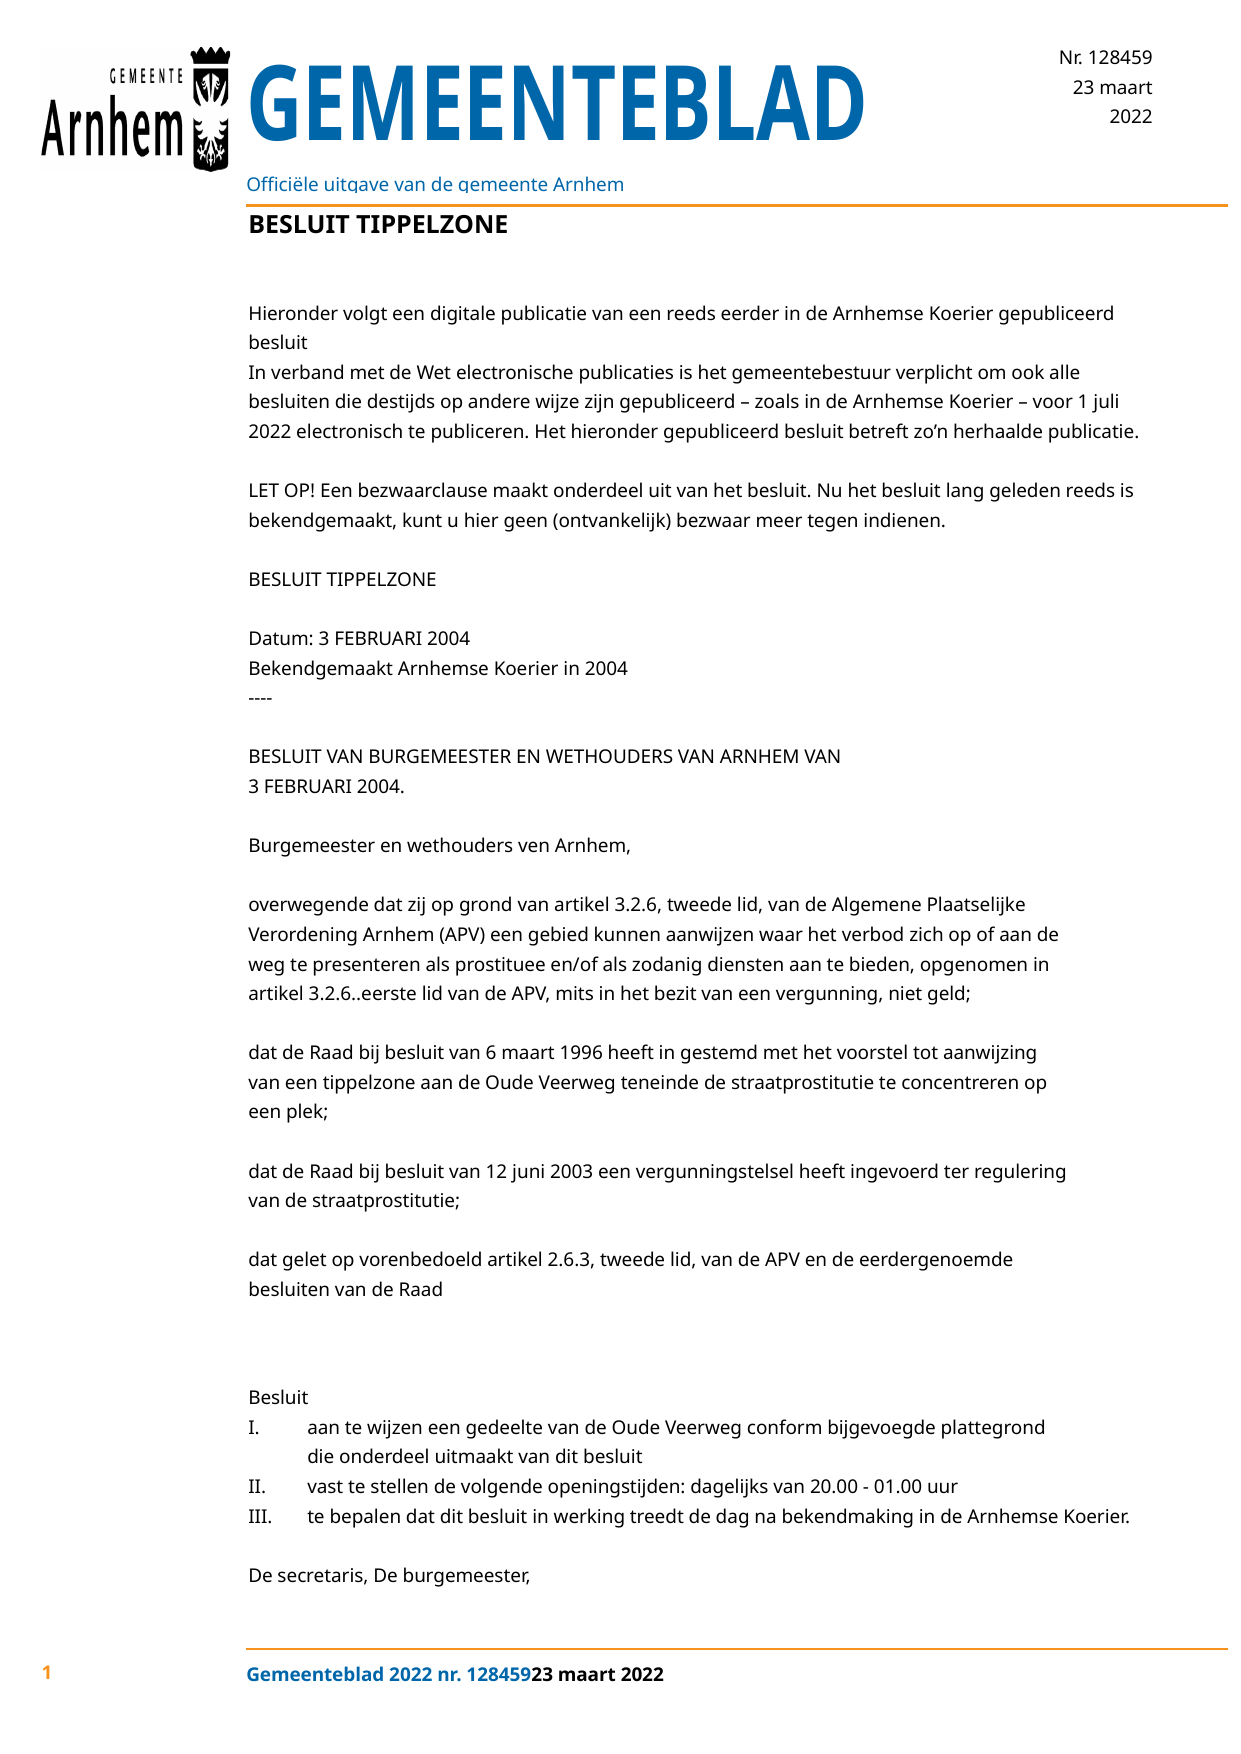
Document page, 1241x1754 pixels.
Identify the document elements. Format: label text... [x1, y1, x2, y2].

text BESLUIT TIPPELZONE [248, 207, 1152, 241]
text dat de Raad bij besluit van 6 maart 1996 heeft in gestemd met het voorstel tot aanwijzing [248, 1039, 1152, 1065]
text besluiten van de Raad [248, 1276, 1152, 1302]
text Datum: 3 FEBRUARI 2004 [248, 625, 1152, 651]
text In verband met de Wet electronische publicaties is het gemeentebestuur verplicht om ook alle besluiten die destijds op andere wijze zijn gepubliceerd – zoals in de Arnhemse Koerier – voor 1 juli 2022 electronisch te publiceren. Het hieronder gepubliceerd besluit betreft zo’n herhaalde publicatie. [248, 359, 1152, 444]
list vast te stellen de volgende openingstijden: dagelijks van 20.00 - 01.00 uur [248, 1473, 1152, 1499]
text ---- [248, 684, 1152, 710]
text Verordening Arnhem (APV) een gebied kunnen aanwijzen waar het verbod zich op of aan de [248, 921, 1152, 947]
text LET OP! Een bezwaarclause maakt onderdeel uit van het besluit. Nu het besluit lang geleden reeds is bekendgemaakt, kunt u hier geen (ontvankelijk) bezwaar meer tegen indienen. [248, 477, 1152, 533]
text overwegende dat zij op grond van artikel 3.2.6, tweede lid, van de Algemene Plaatselijke [248, 892, 1152, 917]
text dat gelet op vorenbedoeld artikel 2.6.3, tweede lid, van de APV en de eerdergenoemde [248, 1247, 1152, 1272]
text een plek; [248, 1099, 1152, 1124]
text BESLUIT TIPPELZONE [248, 566, 1152, 592]
list die onderdeel uitmaakt van dit besluit [248, 1444, 1152, 1469]
list te bepalen dat dit besluit in werking treedt de dag na bekendmaking in de Arnhemse Koerier. [248, 1503, 1152, 1529]
text 3 FEBRUARI 2004. [248, 773, 1152, 799]
text Bekendgemaakt Arnhemse Koerier in 2004 [248, 655, 1152, 681]
text Hieronder volgt een digitale publicatie van een reeds eerder in de Arnhemse Koerier gepubliceerd besluit [248, 300, 1152, 355]
picture [41, 47, 231, 172]
text BESLUIT VAN BURGEMEESTER EN WETHOUDERS VAN ARNHEM VAN [248, 744, 1152, 769]
text Burgemeester en wethouders ven Arnhem, [248, 832, 1152, 858]
list aan te wijzen een gedeelte van de Oude Veerweg conform bijgevoegde plattegrond [248, 1414, 1152, 1440]
text weg te presenteren als prostituee en/of als zodanig diensten aan te bieden, opgenomen in [248, 951, 1152, 976]
text artikel 3.2.6..eerste lid van de APV, mits in het bezit van een vergunning, niet geld; [248, 980, 1152, 1006]
text van een tippelzone aan de Oude Veerweg teneinde de straatprostitutie te concentreren op [248, 1069, 1152, 1095]
text van de straatprostitutie; [248, 1187, 1152, 1213]
text De secretaris, De burgemeester, [248, 1562, 1152, 1588]
text Besluit [248, 1384, 1152, 1410]
text dat de Raad bij besluit van 12 juni 2003 een vergunningstelsel heeft ingevoerd ter regulering [248, 1158, 1152, 1183]
